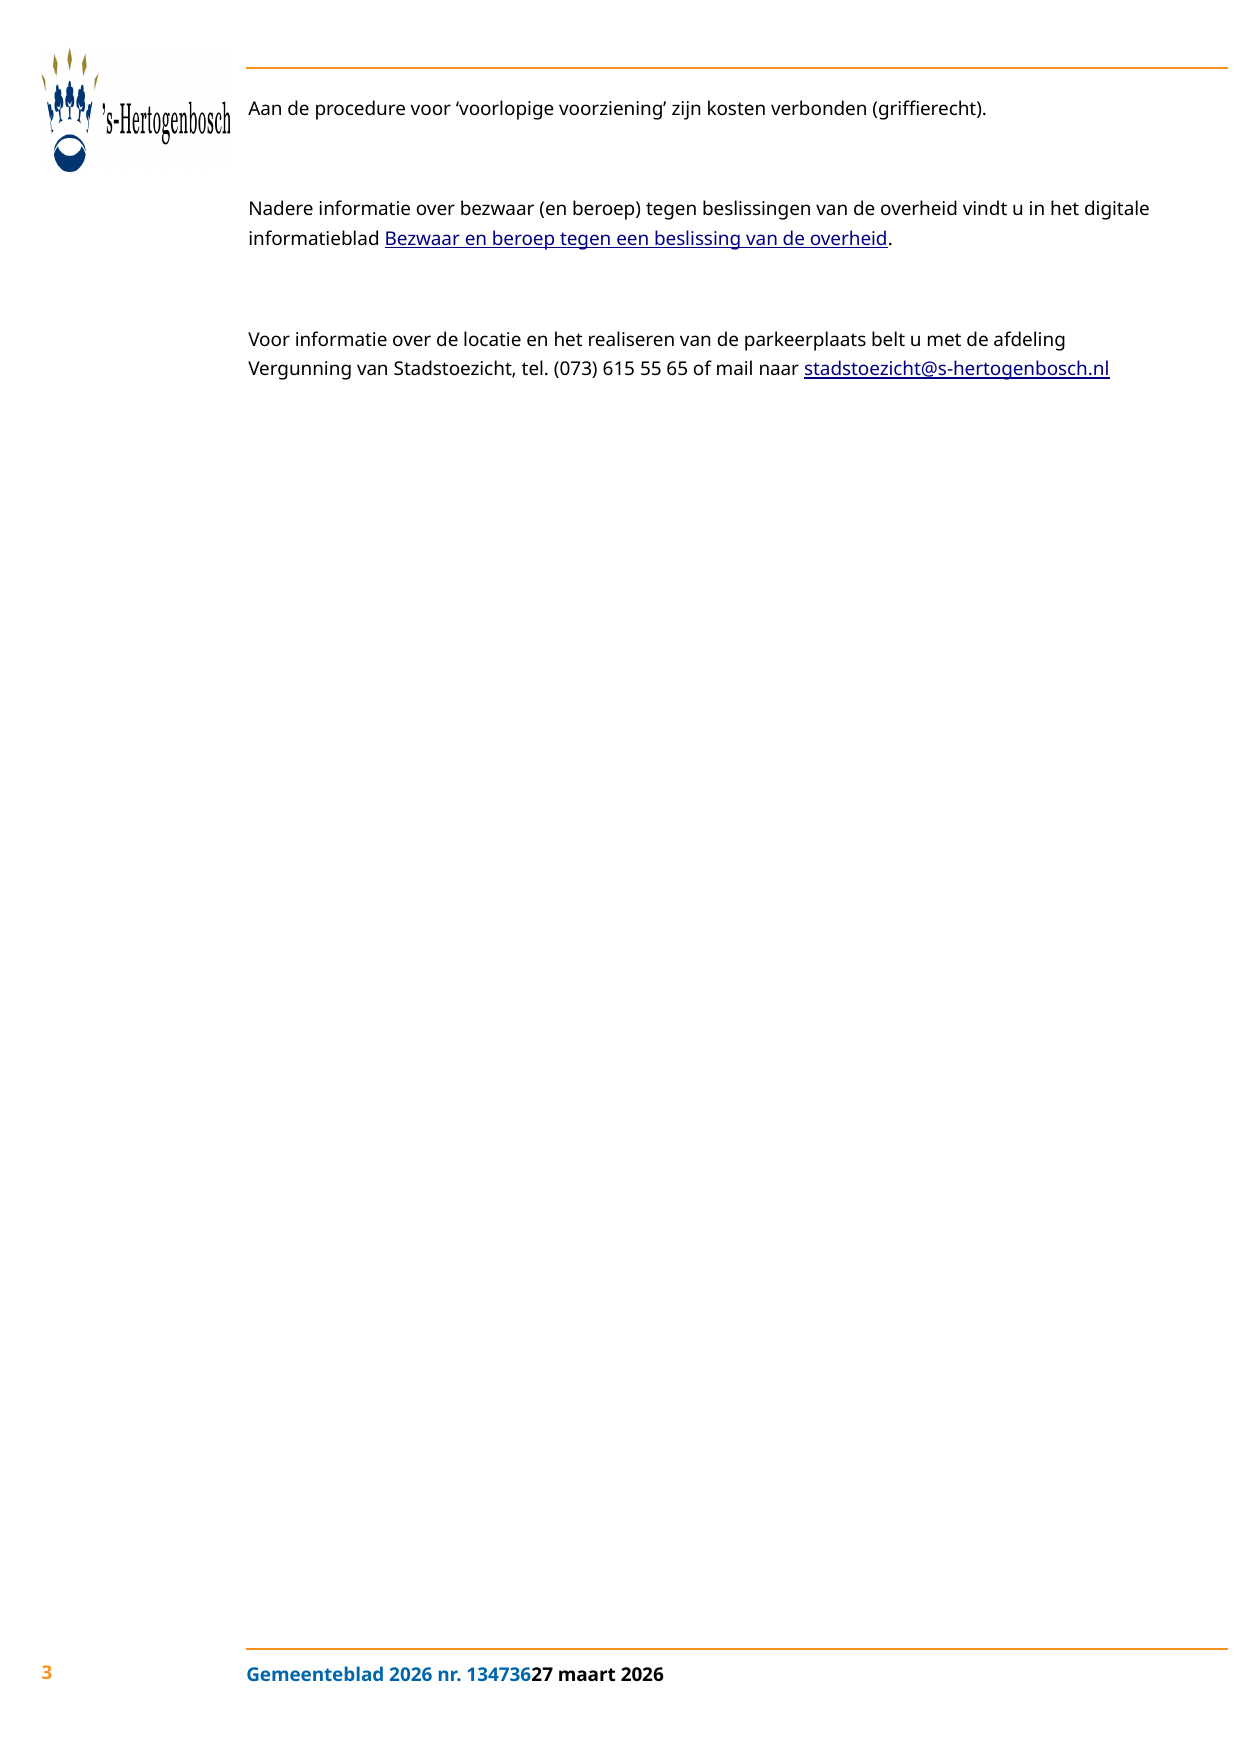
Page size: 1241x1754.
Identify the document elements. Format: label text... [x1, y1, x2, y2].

text Voor informatie over de locatie en het realiseren van de parkeerplaats belt u met de afdeling Vergunning van Stadstoezicht, tel. (073) 615 55 65 of mail naar stadstoezicht@s-hertogenbosch.nl [248, 326, 1152, 381]
picture [41, 47, 231, 172]
text Nadere informatie over bezwaar (en beroep) tegen beslissingen van de overheid vindt u in het digitale informatieblad Bezwaar en beroep tegen een beslissing van de overheid. [248, 196, 1152, 251]
text Aan de procedure voor ‘voorlopige voorziening’ zijn kosten verbonden (griffierecht). [248, 95, 1152, 121]
